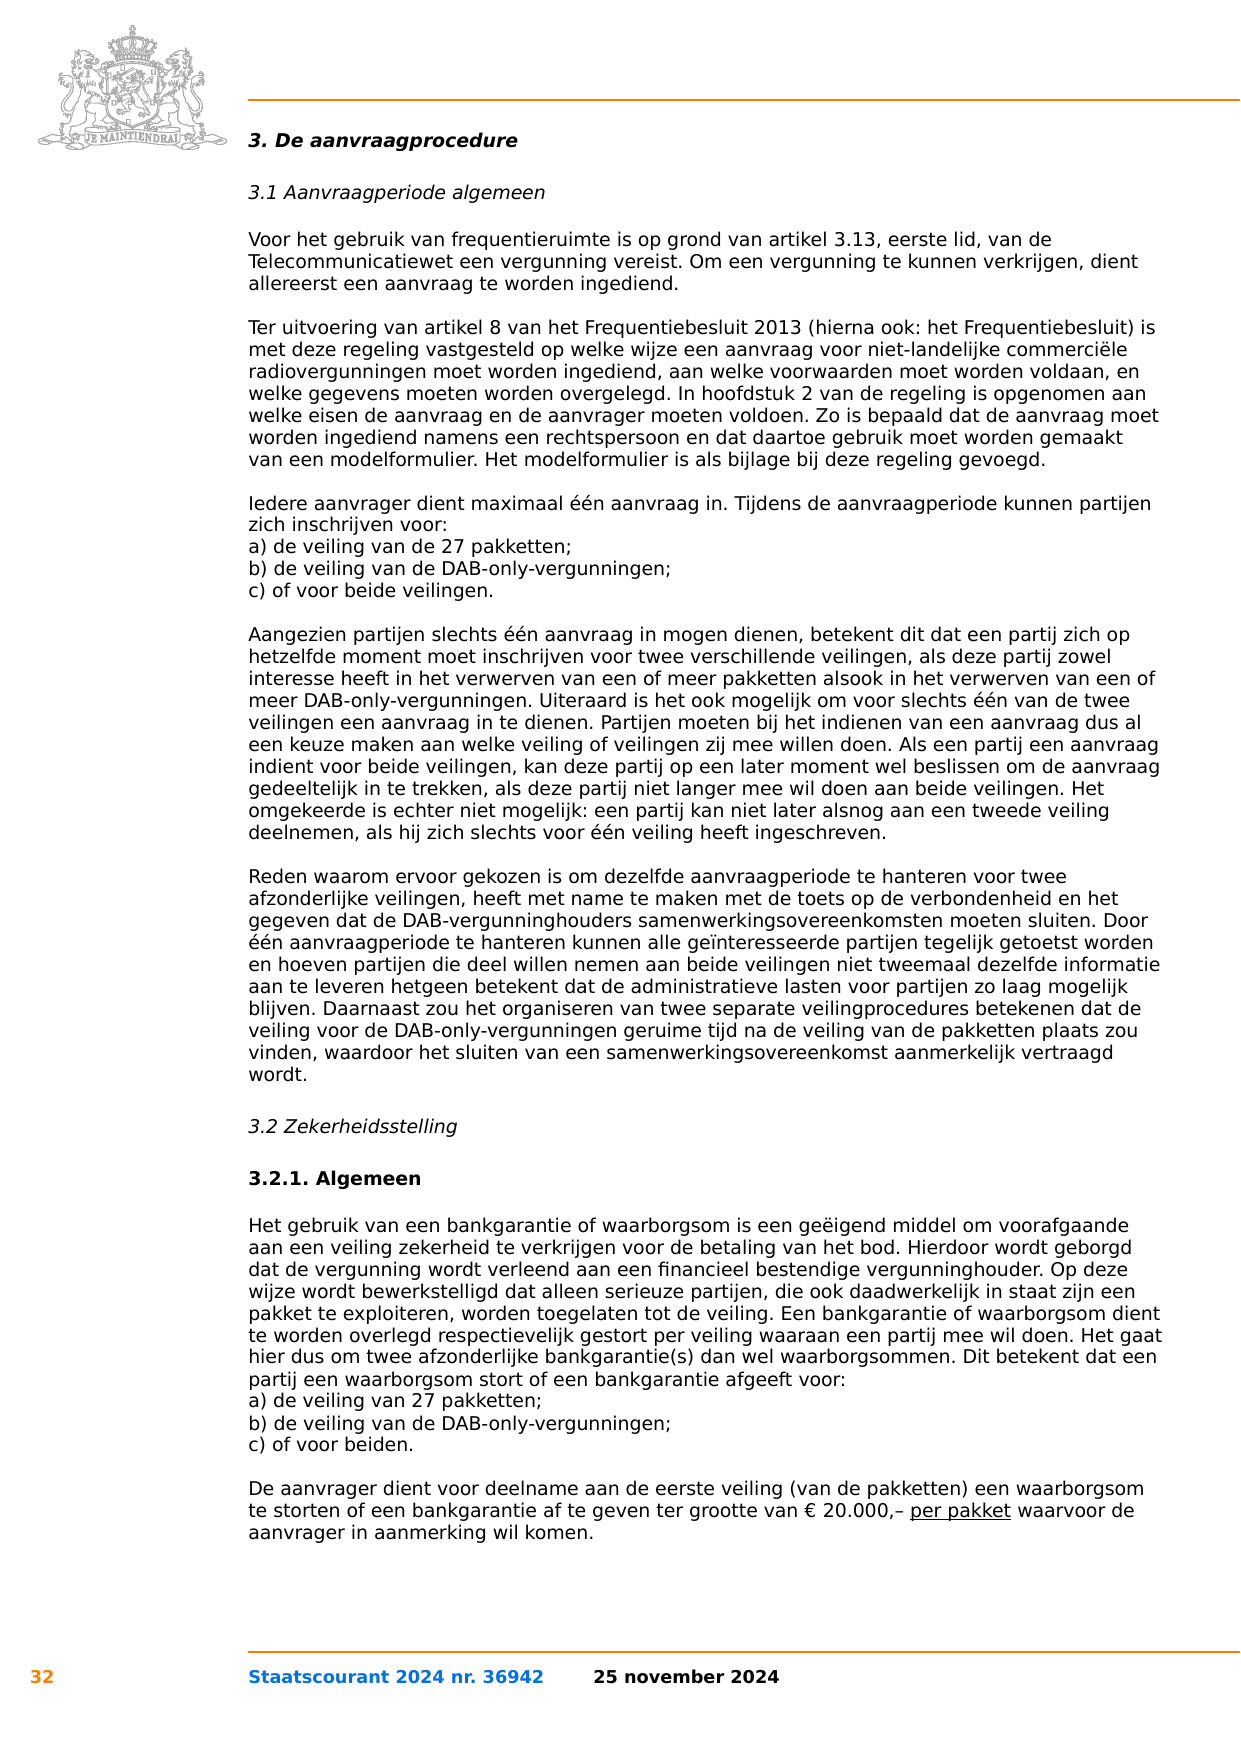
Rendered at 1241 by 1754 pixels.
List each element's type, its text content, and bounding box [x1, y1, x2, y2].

text Aangezien partijen slechts één aanvraag in mogen dienen, betekent dit dat een partij zich op hetzelfde moment moet inschrijven voor twee verschillende veilingen, als deze partij zowel interesse heeft in het verwerven van een of meer pakketten alsook in het verwerven van een of meer DAB-only-vergunningen. Uiteraard is het ook mogelijk om voor slechts één van de twee veilingen een aanvraag in te dienen. Partijen moeten bij het indienen van een aanvraag dus al een keuze maken aan welke veiling of veilingen zij mee willen doen. Als een partij een aanvraag indient voor beide veilingen, kan deze partij op een later moment wel beslissen om de aanvraag gedeeltelijk in te trekken, als deze partij niet langer mee wil doen aan beide veilingen. Het omgekeerde is echter niet mogelijk: een partij kan niet later alsnog aan een tweede veiling deelnemen, als hij zich slechts voor één veiling heeft ingeschreven. [248, 624, 1163, 844]
text b) de veiling van de DAB-only-vergunningen; [248, 1412, 1163, 1434]
text c) of voor beide veilingen. [248, 580, 1163, 602]
text Ter uitvoering van artikel 8 van het Frequentiebesluit 2013 (hierna ook: het Frequentiebesluit) is met deze regeling vastgesteld op welke wijze een aanvraag voor niet-landelijke commerciële radiovergunningen moet worden ingediend, aan welke voorwaarden moet worden voldaan, en welke gegevens moeten worden overgelegd. In hoofdstuk 2 van de regeling is opgenomen aan welke eisen de aanvraag en de aanvrager moeten voldoen. Zo is bepaald dat de aanvraag moet worden ingediend namens een rechtspersoon en dat daartoe gebruik moet worden gemaakt van een modelformulier. Het modelformulier is als bijlage bij deze regeling gevoegd. [248, 317, 1163, 471]
subtitle 3. De aanvraagprocedure [248, 130, 1163, 152]
subtitle 3.2.1. Algemeen [248, 1168, 1163, 1189]
picture [38, 25, 227, 150]
text Iedere aanvrager dient maximaal één aanvraag in. Tijdens de aanvraagperiode kunnen partijen zich inschrijven voor: [248, 492, 1163, 536]
text a) de veiling van 27 pakketten; [248, 1390, 1163, 1412]
text De aanvrager dient voor deelname aan de eerste veiling (van de pakketten) een waarborgsom te storten of een bankgarantie af te geven ter grootte van € 20.000,– per pakket waarvoor de aanvrager in aanmerking wil komen. [248, 1478, 1163, 1544]
text a) de veiling van de 27 pakketten; [248, 536, 1163, 558]
subtitle 3.2 Zekerheidsstelling [248, 1116, 1163, 1138]
text b) de veiling van de DAB-only-vergunningen; [248, 558, 1163, 580]
subtitle 3.1 Aanvraagperiode algemeen [248, 182, 1163, 204]
text Voor het gebruik van frequentieruimte is op grond van artikel 3.13, eerste lid, van de Telecommunicatiewet een vergunning vereist. Om een vergunning te kunnen verkrijgen, dient allereerst een aanvraag te worden ingediend. [248, 229, 1163, 295]
text c) of voor beiden. [248, 1434, 1163, 1456]
text Het gebruik van een bankgarantie of waarborgsom is een geëigend middel om voorafgaande aan een veiling zekerheid te verkrijgen voor de betaling van het bod. Hierdoor wordt geborgd dat de vergunning wordt verleend aan een financieel bestendige vergunninghouder. Op deze wijze wordt bewerkstelligd dat alleen serieuze partijen, die ook daadwerkelijk in staat zijn een pakket te exploiteren, worden toegelaten tot de veiling. Een bankgarantie of waarborgsom dient te worden overlegd respectievelijk gestort per veiling waaraan een partij mee wil doen. Het gaat hier dus om twee afzonderlijke bankgarantie(s) dan wel waarborgsommen. Dit betekent dat een partij een waarborgsom stort of een bankgarantie afgeeft voor: [248, 1214, 1163, 1390]
text Reden waarom ervoor gekozen is om dezelfde aanvraagperiode te hanteren voor twee afzonderlijke veilingen, heeft met name te maken met de toets op de verbondenheid en het gegeven dat de DAB-vergunninghouders samenwerkingsovereenkomsten moeten sluiten. Door één aanvraagperiode te hanteren kunnen alle geïnteresseerde partijen tegelijk getoetst worden en hoeven partijen die deel willen nemen aan beide veilingen niet tweemaal dezelfde informatie aan te leveren hetgeen betekent dat de administratieve lasten voor partijen zo laag mogelijk blijven. Daarnaast zou het organiseren van twee separate veilingprocedures betekenen dat de veiling voor de DAB-only-vergunningen geruime tijd na de veiling van de pakketten plaats zou vinden, waardoor het sluiten van een samenwerkingsovereenkomst aanmerkelijk vertraagd wordt. [248, 866, 1163, 1086]
